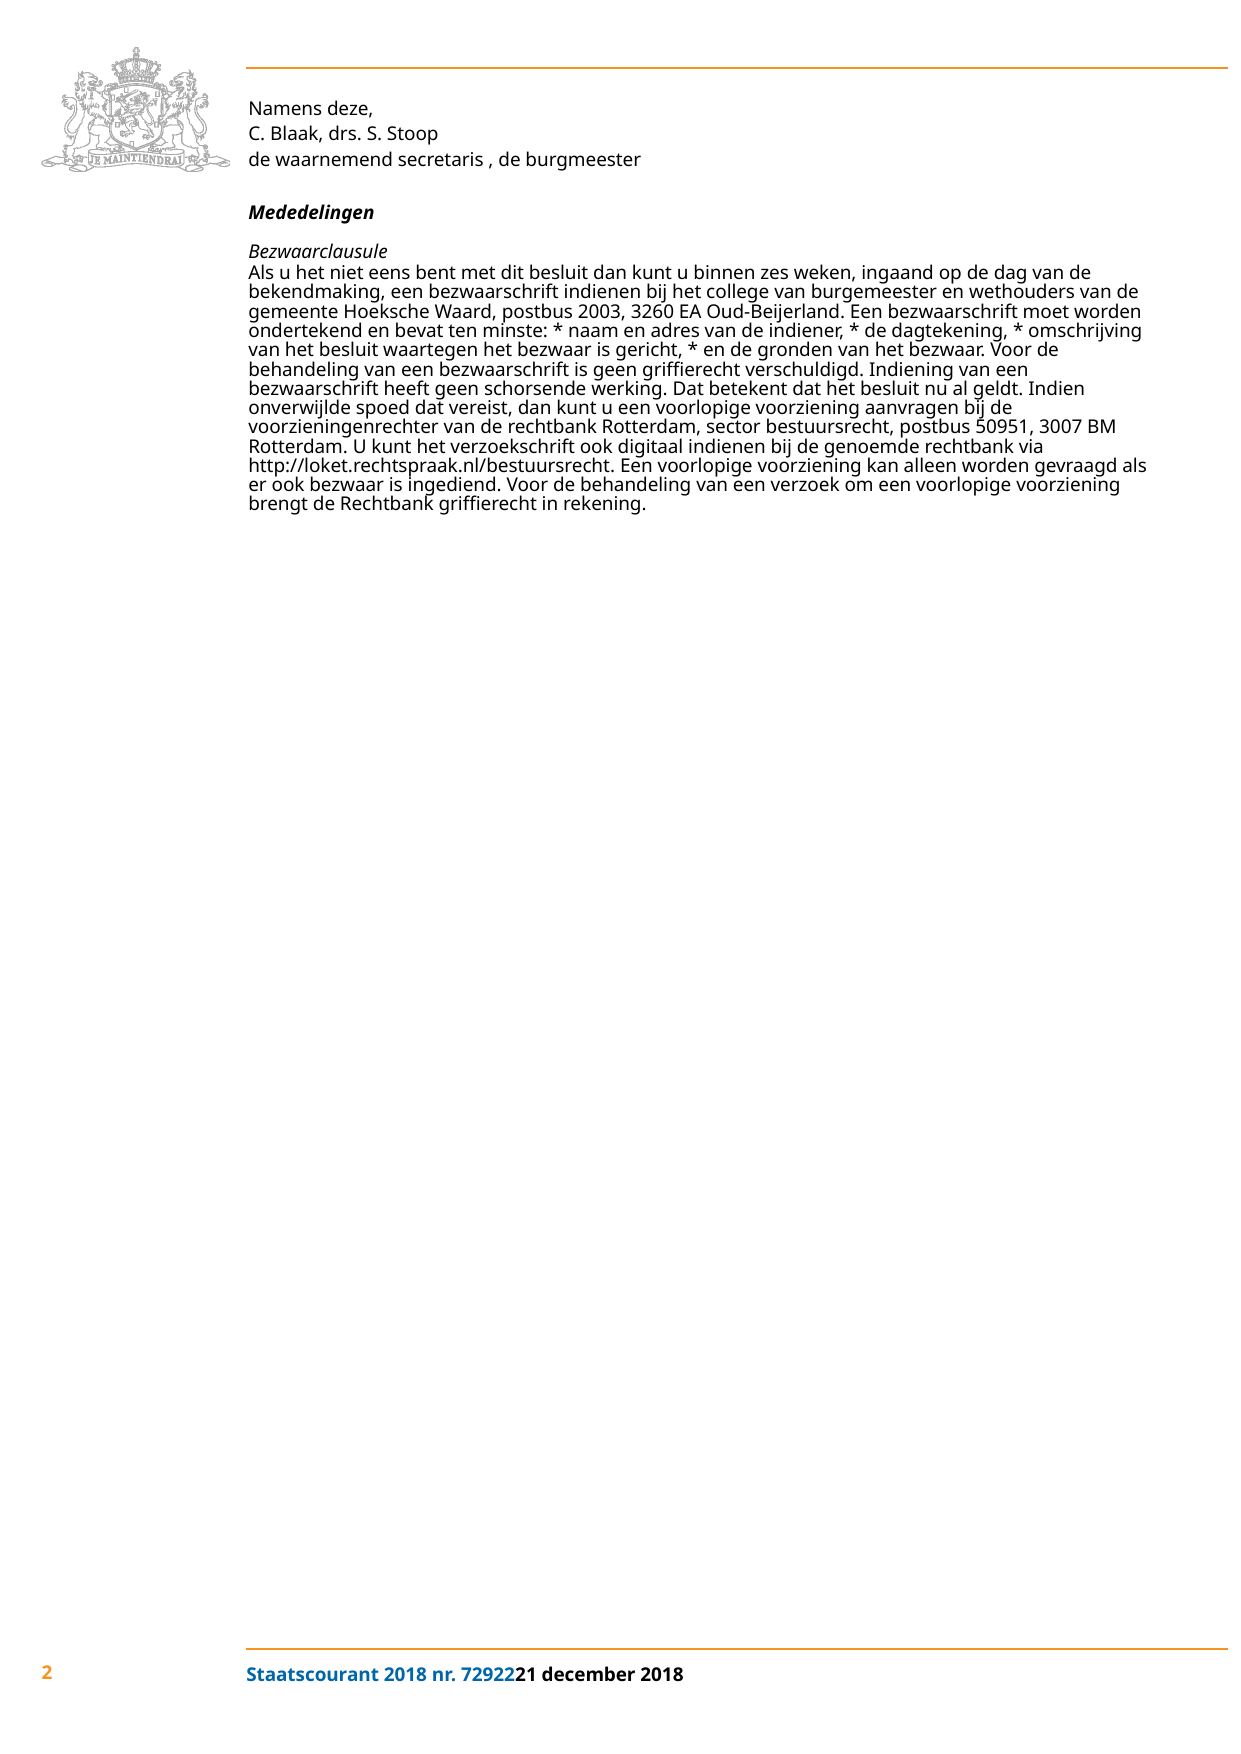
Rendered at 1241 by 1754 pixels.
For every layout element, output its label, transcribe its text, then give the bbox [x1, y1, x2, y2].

text de waarnemend secretaris , de burgmeester [248, 146, 1152, 172]
text Namens deze, [248, 95, 1152, 121]
text C. Blaak, drs. S. Stoop [248, 121, 1152, 146]
text Mededelingen [248, 199, 1152, 225]
text Bezwaarclausule [248, 238, 1152, 264]
picture [41, 47, 231, 172]
text Als u het niet eens bent met dit besluit dan kunt u binnen zes weken, ingaand op de dag van de bekendmaking, een bezwaarschrift indienen bij het college van burgemeester en wethouders van de gemeente Hoeksche Waard, postbus 2003, 3260 EA Oud-Beijerland. Een bezwaarschrift moet worden ondertekend en bevat ten minste: * naam en adres van de indiener, * de dagtekening, * omschrijving van het besluit waartegen het bezwaar is gericht, * en de gronden van het bezwaar. Voor de behandeling van een bezwaarschrift is geen griffierecht verschuldigd. Indiening van een bezwaarschrift heeft geen schorsende werking. Dat betekent dat het besluit nu al geldt. Indien onverwijlde spoed dat vereist, dan kunt u een voorlopige voorziening aanvragen bij de voorzieningenrechter van de rechtbank Rotterdam, sector bestuursrecht, postbus 50951, 3007 BM Rotterdam. U kunt het verzoekschrift ook digitaal indienen bij de genoemde rechtbank via http://loket.rechtspraak.nl/bestuursrecht. Een voorlopige voorziening kan alleen worden gevraagd als er ook bezwaar is ingediend. Voor de behandeling van een verzoek om een voorlopige voorziening brengt de Rechtbank griffierecht in rekening. [248, 264, 1152, 515]
